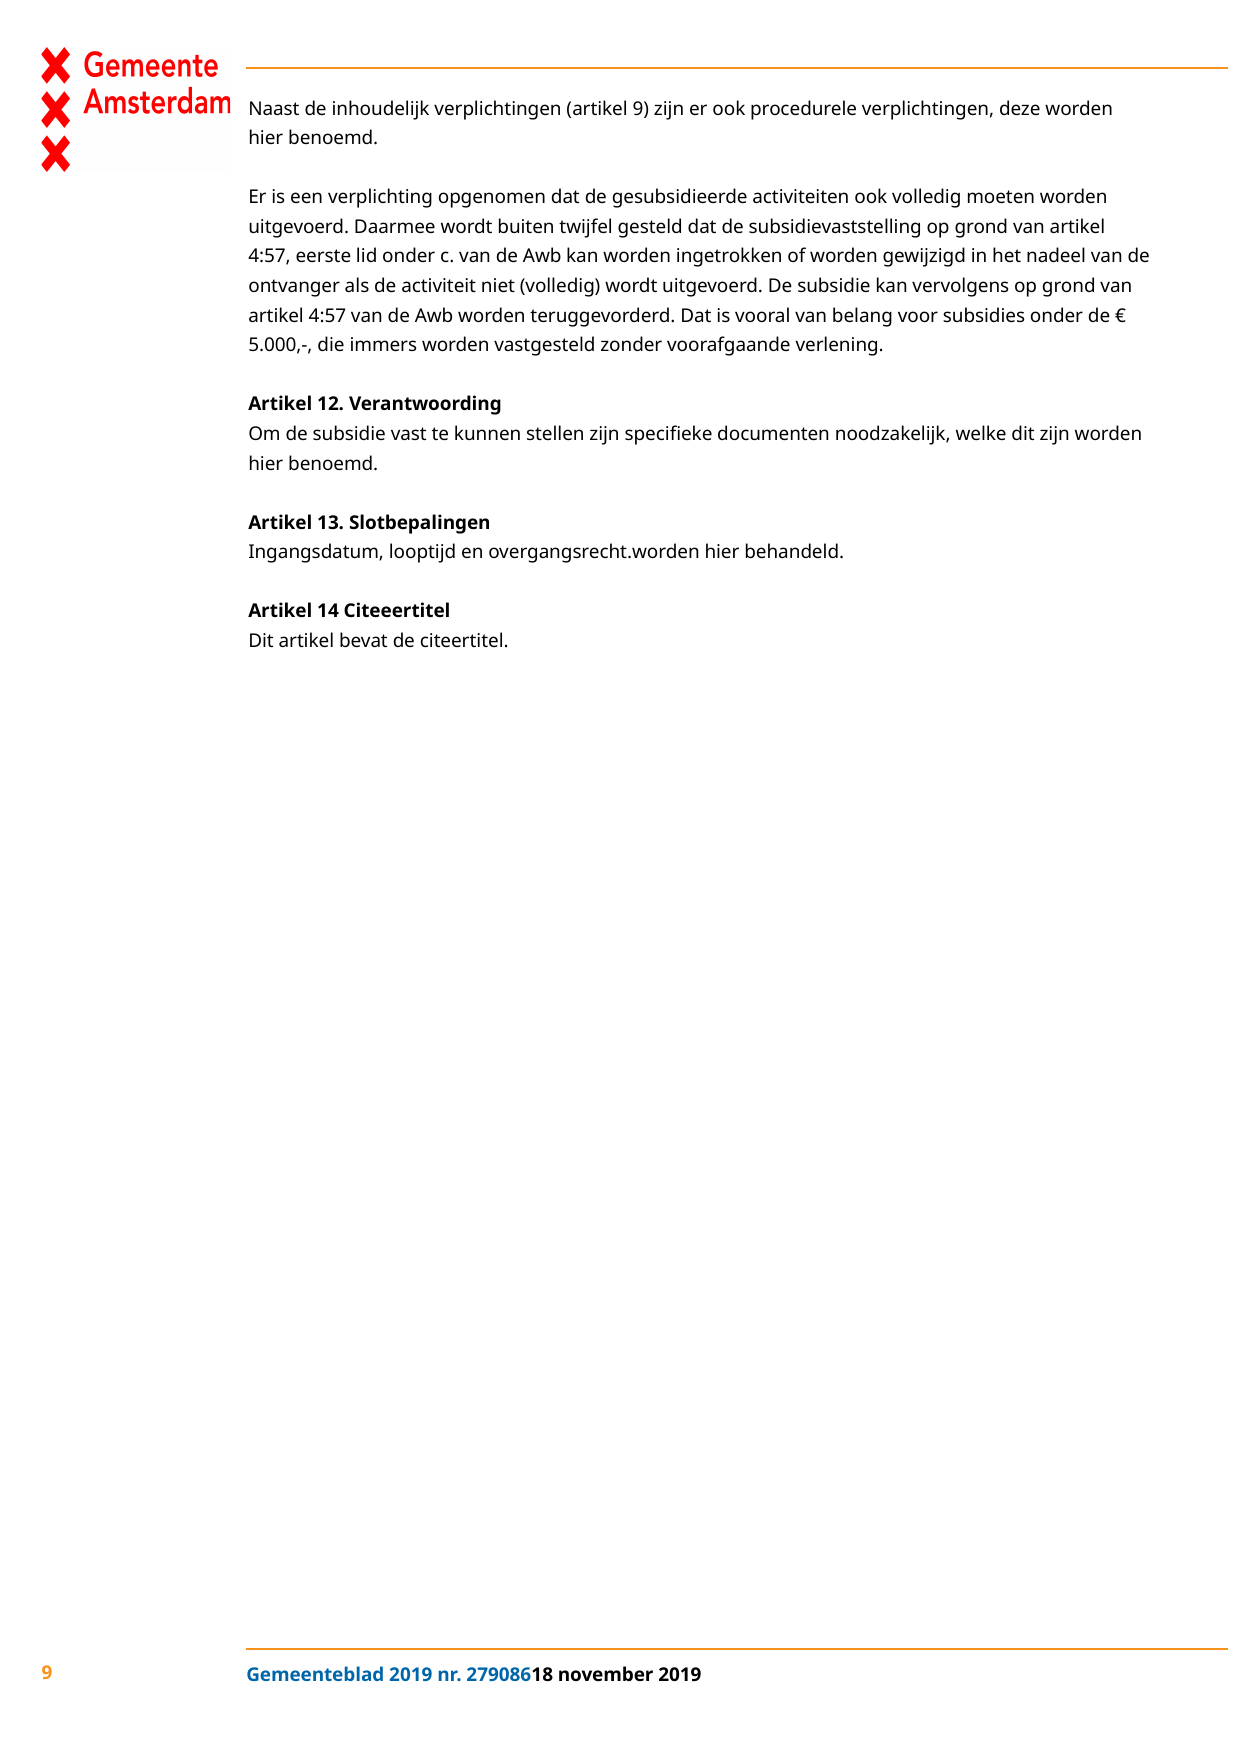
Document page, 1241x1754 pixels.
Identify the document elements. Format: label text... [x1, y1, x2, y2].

text Artikel 12. Verantwoording [248, 391, 1152, 416]
picture [41, 47, 231, 172]
text Artikel 13. Slotbepalingen [248, 509, 1152, 535]
text Dit artikel bevat de citeertitel. [248, 627, 1152, 653]
text Ingangsdatum, looptijd en overgangsrecht.worden hier behandeld. [248, 538, 1152, 564]
text Artikel 14 Citeeertitel [248, 598, 1152, 623]
text Naast de inhoudelijk verplichtingen (artikel 9) zijn er ook procedurele verplichtingen, deze worden hier benoemd. [248, 95, 1152, 150]
text Om de subsidie vast te kunnen stellen zijn specifieke documenten noodzakelijk, welke dit zijn worden hier benoemd. [248, 420, 1152, 476]
text Er is een verplichting opgenomen dat de gesubsidieerde activiteiten ook volledig moeten worden uitgevoerd. Daarmee wordt buiten twijfel gesteld dat de subsidievaststelling op grond van artikel 4:57, eerste lid onder c. van de Awb kan worden ingetrokken of worden gewijzigd in het nadeel van de ontvanger als de activiteit niet (volledig) wordt uitgevoerd. De subsidie kan vervolgens op grond van artikel 4:57 van de Awb worden teruggevorderd. Dat is vooral van belang voor subsidies onder de € 5.000,-, die immers worden vastgesteld zonder voorafgaande verlening. [248, 183, 1152, 357]
